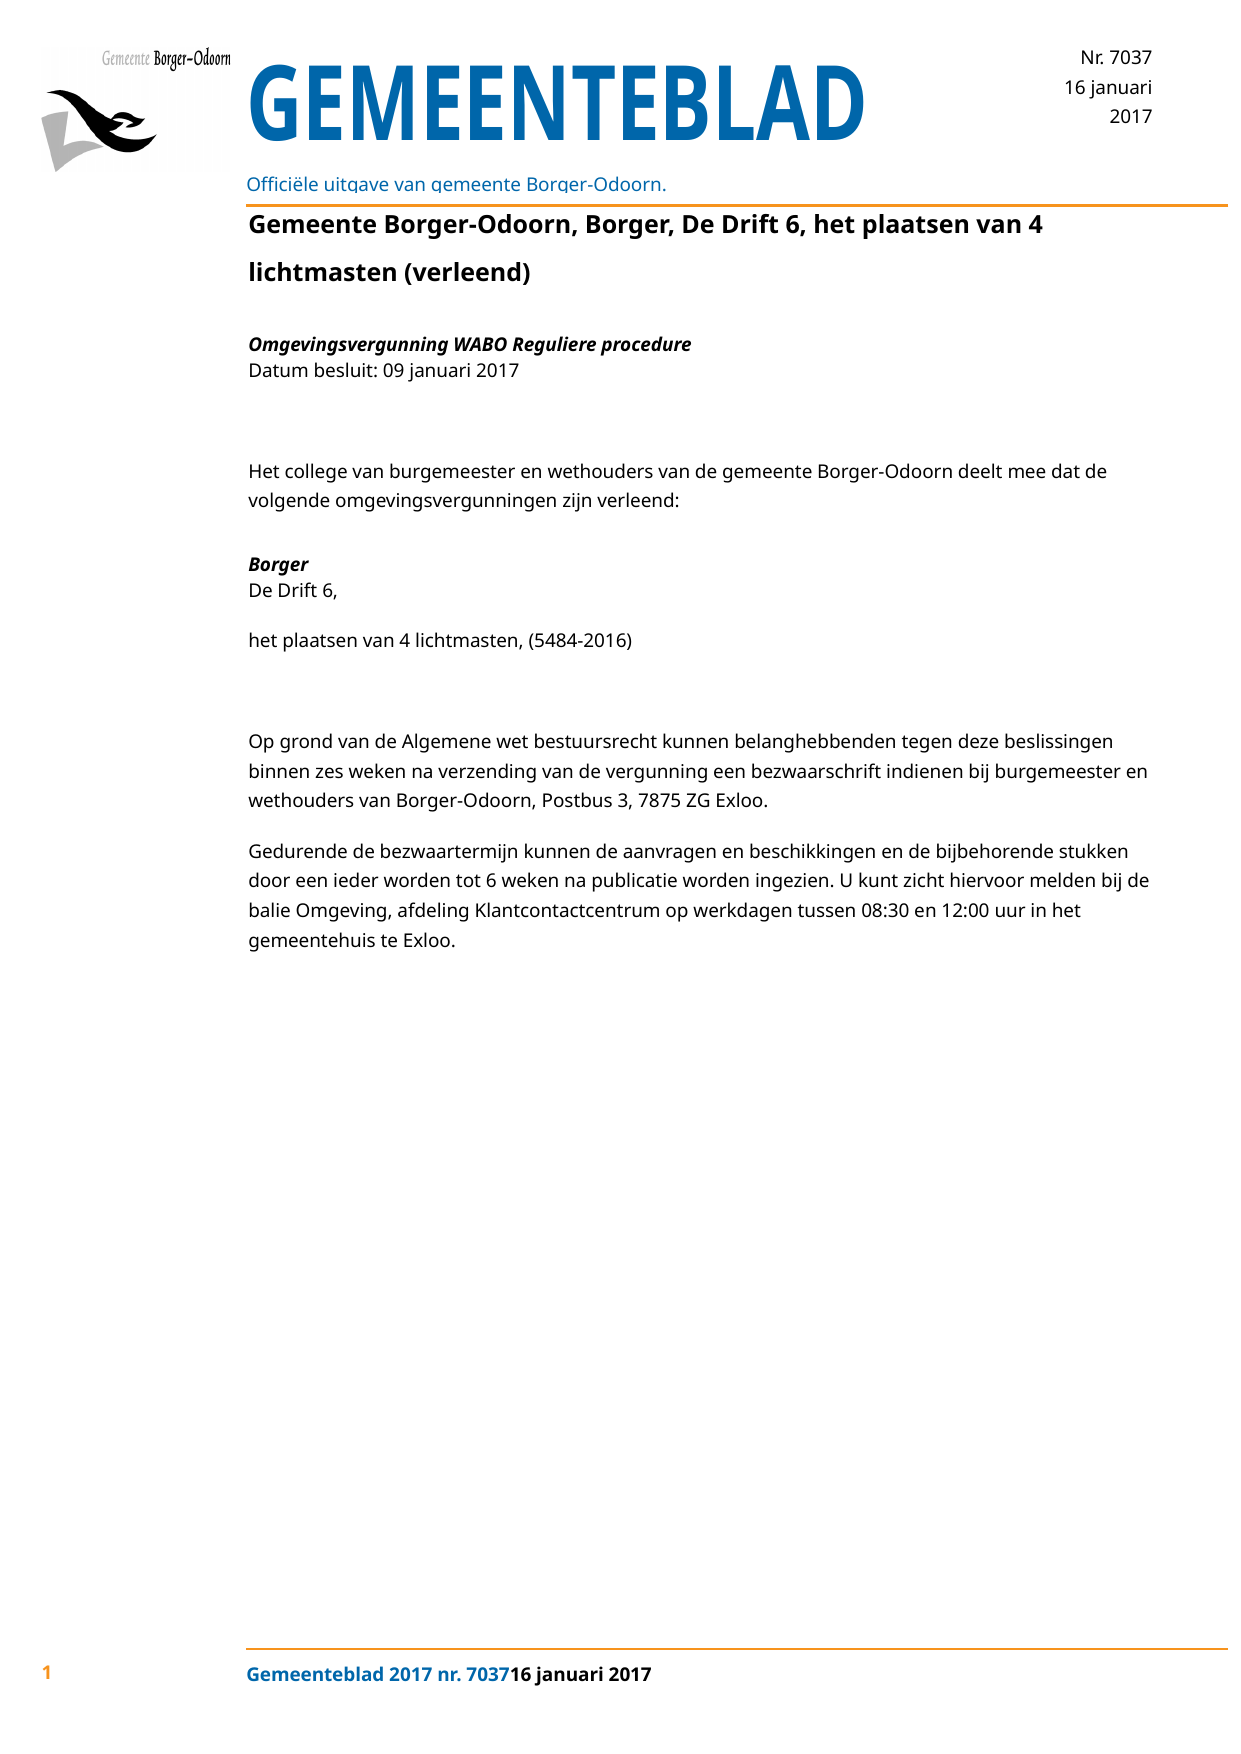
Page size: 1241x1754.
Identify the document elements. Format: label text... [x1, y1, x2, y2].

text het plaatsen van 4 lichtmasten, (5484-2016) [248, 628, 1152, 653]
text Gemeente Borger-Odoorn, Borger, De Drift 6, het plaatsen van 4 lichtmasten (verleend) [248, 207, 1152, 288]
text Op grond van de Algemene wet bestuursrecht kunnen belanghebbenden tegen deze beslissingen binnen zes weken na verzending van de vergunning een bezwaarschrift indienen bij burgemeester en wethouders van Borger-Odoorn, Postbus 3, 7875 ZG Exloo. [248, 728, 1152, 813]
text Gedurende de bezwaartermijn kunnen de aanvragen en beschikkingen en de bijbehorende stukken door een ieder worden tot 6 weken na publicatie worden ingezien. U kunt zicht hiervoor melden bij de balie Omgeving, afdeling Klantcontactcentrum op werkdagen tussen 08:30 en 12:00 uur in het gemeentehuis te Exloo. [248, 838, 1152, 953]
text Omgevingsvergunning WABO Reguliere procedure [248, 331, 1152, 357]
text De Drift 6, [248, 577, 1152, 603]
text Het college van burgemeester en wethouders van de gemeente Borger-Odoorn deelt mee dat de volgende omgevingsvergunningen zijn verleend: [248, 458, 1152, 513]
text Datum besluit: 09 januari 2017 [248, 357, 1152, 383]
picture [41, 47, 231, 172]
text Borger [248, 552, 1152, 577]
